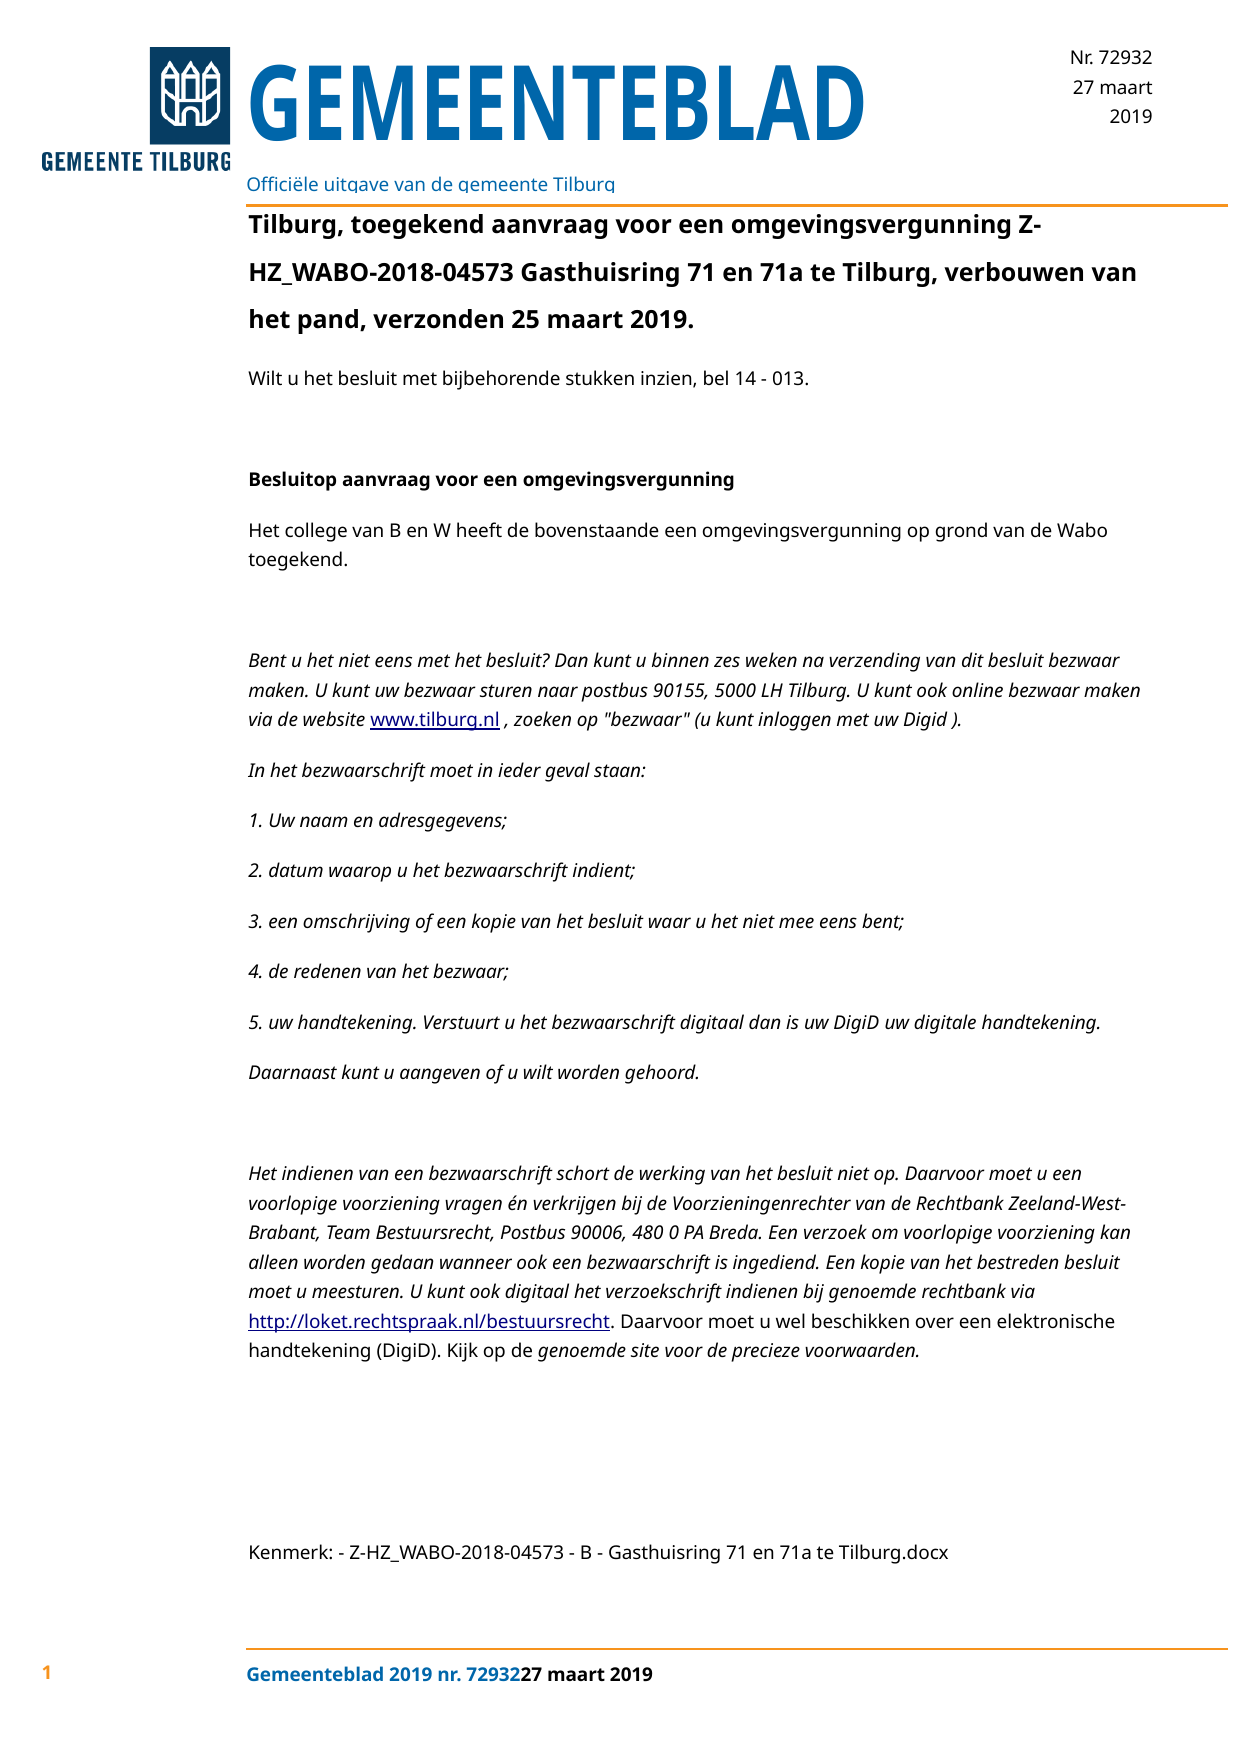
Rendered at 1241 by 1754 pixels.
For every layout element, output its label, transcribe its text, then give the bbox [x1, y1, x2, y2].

text 3. een omschrijving of een kopie van het besluit waar u het niet mee eens bent; [248, 908, 1152, 934]
text 5. uw handtekening. Verstuurt u het bezwaarschrift digitaal dan is uw DigiD uw digitale handtekening. [248, 1009, 1152, 1034]
text Kenmerk: - Z-HZ_WABO-2018-04573 - B - Gasthuisring 71 en 71a te Tilburg.docx [248, 1539, 1152, 1565]
text 2. datum waarop u het bezwaarschrift indient; [248, 858, 1152, 883]
text Het college van B en W heeft de bovenstaande een omgevingsvergunning op grond van de Wabo toegekend. [248, 517, 1152, 572]
text Daarnaast kunt u aangeven of u wilt worden gehoord. [248, 1059, 1152, 1085]
text 4. de redenen van het bezwaar; [248, 958, 1152, 984]
text Besluitop aanvraag voor een omgevingsvergunning [248, 466, 1152, 492]
text 1. Uw naam en adresgegevens; [248, 807, 1152, 833]
picture [41, 47, 231, 172]
text Bent u het niet eens met het besluit? Dan kunt u binnen zes weken na verzending van dit besluit bezwaar maken. U kunt uw bezwaar sturen naar postbus 90155, 5000 LH Tilburg. U kunt ook online bezwaar maken via de website www.tilburg.nl , zoeken op "bezwaar" (u kunt inloggen met uw Digid ). [248, 647, 1152, 732]
text Het indienen van een bezwaarschrift schort de werking van het besluit niet op. Daarvoor moet u een voorlopige voorziening vragen én verkrijgen bij de Voorzieningenrechter van de Rechtbank Zeeland-West-Brabant, Team Bestuursrecht, Postbus 90006, 480 0 PA Breda. Een verzoek om voorlopige voorziening kan alleen worden gedaan wanneer ook een bezwaarschrift is ingediend. Een kopie van het bestreden besluit moet u meesturen. U kunt ook digitaal het verzoekschrift indienen bij genoemde rechtbank via http://loket.rechtspraak.nl/bestuursrecht. Daarvoor moet u wel beschikken over een elektronische handtekening (DigiD). Kijk op de genoemde site voor de precieze voorwaarden. [248, 1160, 1152, 1363]
text Wilt u het besluit met bijbehorende stukken inzien, bel 14 - 013. [248, 366, 1152, 391]
text In het bezwaarschrift moet in ieder geval staan: [248, 757, 1152, 782]
text Tilburg, toegekend aanvraag voor een omgevingsvergunning Z-HZ_WABO-2018-04573 Gasthuisring 71 en 71a te Tilburg, verbouwen van het pand, verzonden 25 maart 2019. [248, 207, 1152, 336]
